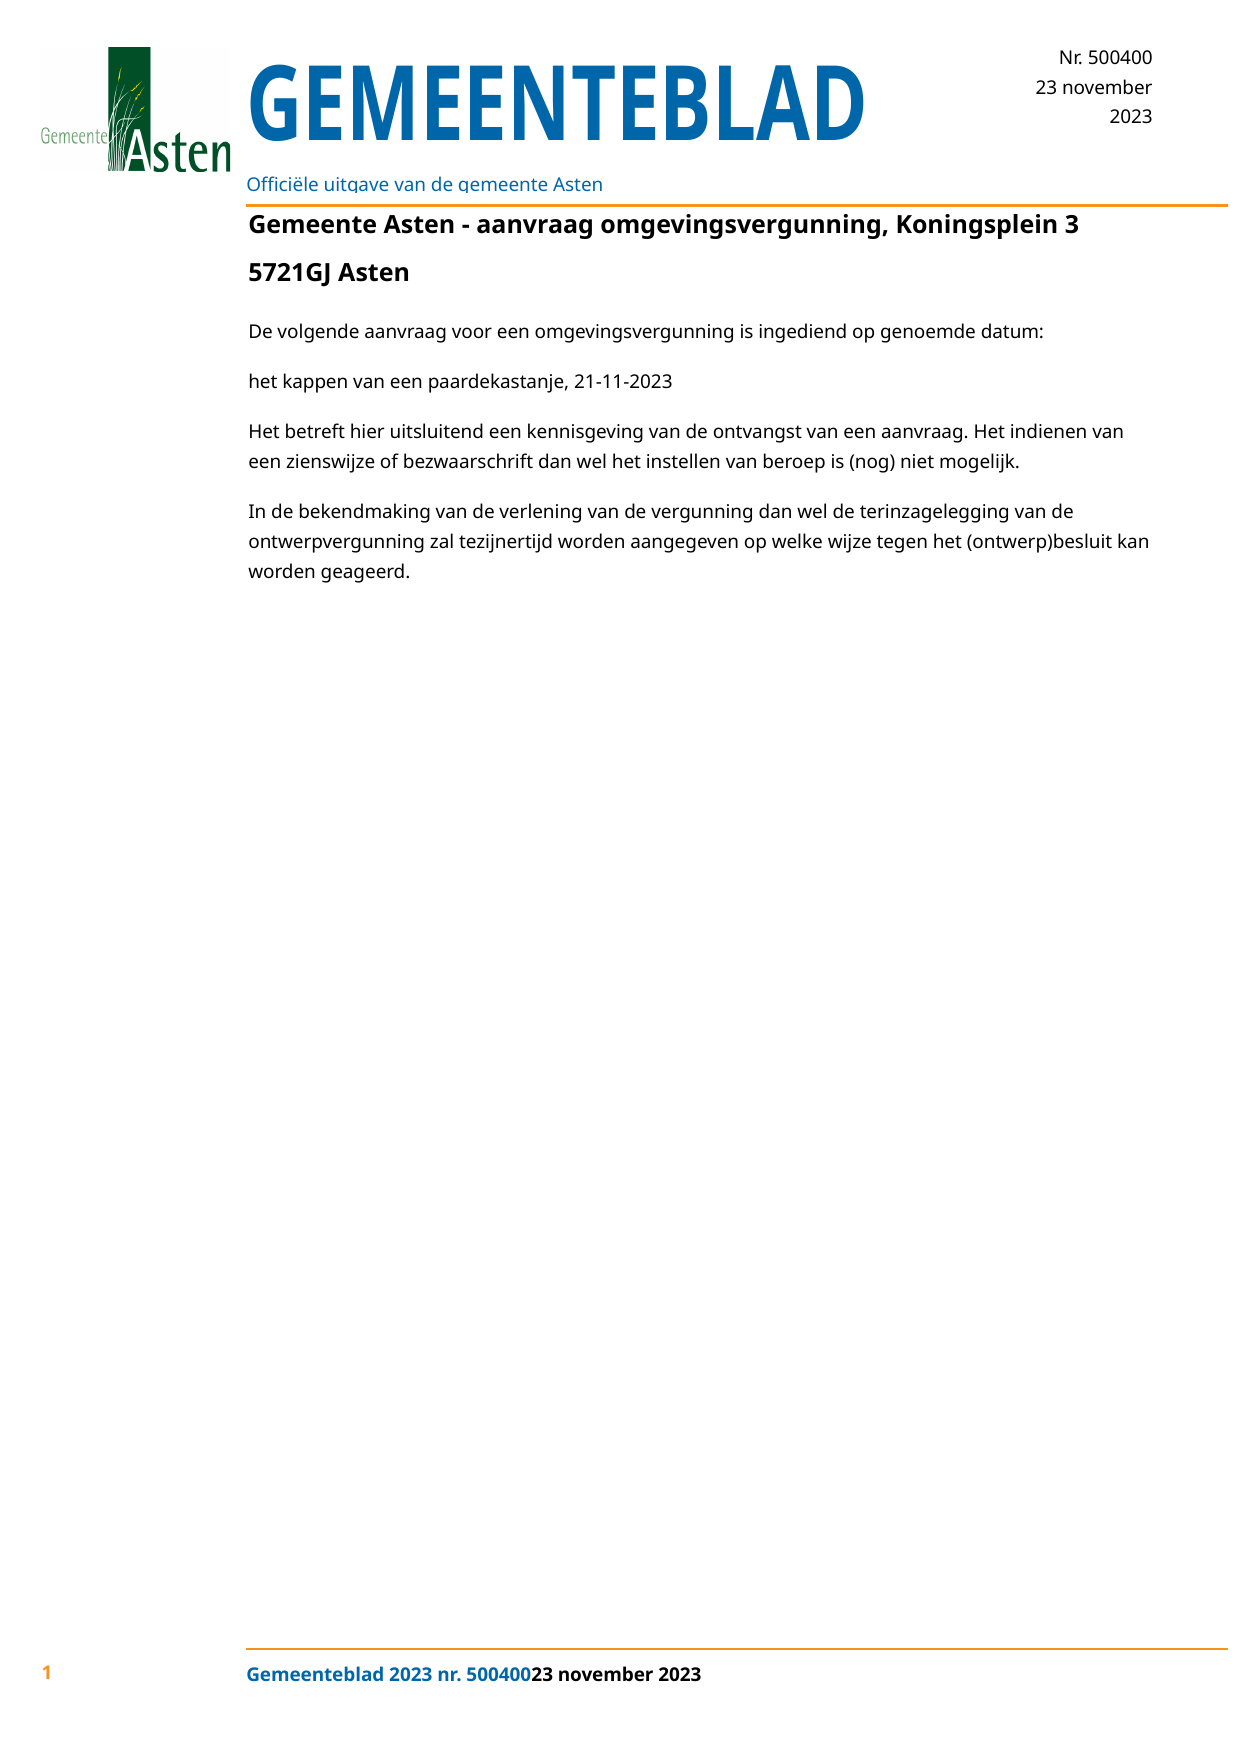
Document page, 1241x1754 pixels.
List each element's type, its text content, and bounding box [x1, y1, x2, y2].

text het kappen van een paardekastanje, 21-11-2023 [248, 368, 1152, 394]
text De volgende aanvraag voor een omgevingsvergunning is ingediend op genoemde datum: [248, 318, 1152, 344]
text Gemeente Asten - aanvraag omgevingsvergunning, Koningsplein 3 5721GJ Asten [248, 207, 1152, 288]
picture [41, 47, 231, 172]
text Het betreft hier uitsluitend een kennisgeving van de ontvangst van een aanvraag. Het indienen van een zienswijze of bezwaarschrift dan wel het instellen van beroep is (nog) niet mogelijk. [248, 419, 1152, 474]
text In de bekendmaking van de verlening van de vergunning dan wel de terinzagelegging van de ontwerpvergunning zal tezijnertijd worden aangegeven op welke wijze tegen het (ontwerp)besluit kan worden geageerd. [248, 499, 1152, 584]
